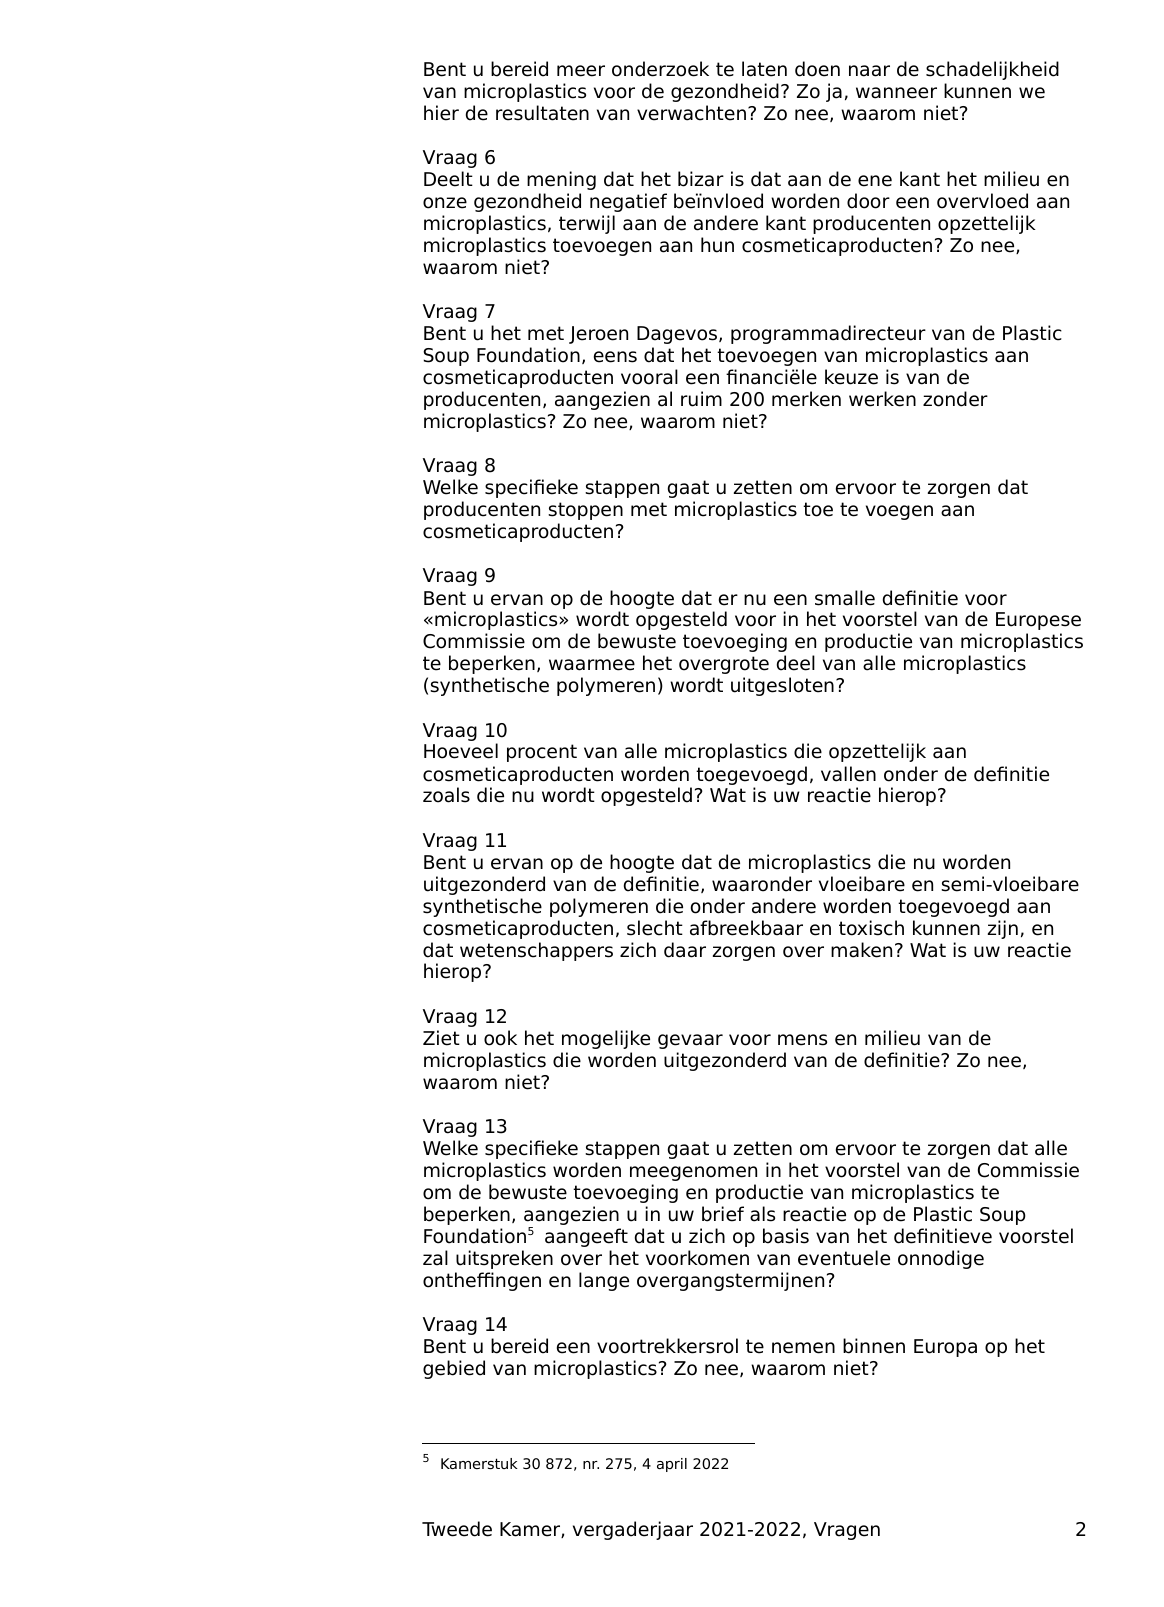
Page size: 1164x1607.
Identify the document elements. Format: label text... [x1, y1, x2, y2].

text Bent u ervan op de hoogte dat er nu een smalle definitie voor «microplastics» wordt opgesteld voor in het voorstel van de Europese Commissie om de bewuste toevoeging en productie van microplastics te beperken, waarmee het overgrote deel van alle microplastics (synthetische polymeren) wordt uitgesloten? [422, 587, 1087, 697]
text Hoeveel procent van alle microplastics die opzettelijk aan cosmeticaproducten worden toegevoegd, vallen onder de definitie zoals die nu wordt opgesteld? Wat is uw reactie hierop? [422, 741, 1087, 807]
text Vraag 8 [422, 455, 1087, 477]
text Vraag 9 [422, 565, 1087, 587]
text Vraag 14 [422, 1314, 1087, 1336]
text Vraag 11 [422, 829, 1087, 852]
text Bent u bereid meer onderzoek te laten doen naar de schadelijkheid van microplastics voor de gezondheid? Zo ja, wanneer kunnen we hier de resultaten van verwachten? Zo nee, waarom niet? [422, 59, 1087, 125]
text Vraag 7 [422, 301, 1087, 323]
text Vraag 13 [422, 1116, 1087, 1138]
text Welke specifieke stappen gaat u zetten om ervoor te zorgen dat producenten stoppen met microplastics toe te voegen aan cosmeticaproducten? [422, 477, 1087, 543]
text Welke specifieke stappen gaat u zetten om ervoor te zorgen dat alle microplastics worden meegenomen in het voorstel van de Commissie om de bewuste toevoeging en productie van microplastics te beperken, aangezien u in uw brief als reactie op de Plastic Soup Foundation aangeeft dat u zich op basis van het definitieve voorstel zal uitspreken over het voorkomen van eventuele onnodige ontheffingen en lange overgangstermijnen? [422, 1138, 1087, 1292]
text Deelt u de mening dat het bizar is dat aan de ene kant het milieu en onze gezondheid negatief beïnvloed worden door een overvloed aan microplastics, terwijl aan de andere kant producenten opzettelijk microplastics toevoegen aan hun cosmeticaproducten? Zo nee, waarom niet? [422, 169, 1087, 279]
text Kamerstuk 30 872, nr. 275, 4 april 2022 [422, 1452, 1087, 1474]
text Vraag 6 [422, 147, 1087, 169]
text Vraag 10 [422, 719, 1087, 741]
text Vraag 12 [422, 1006, 1087, 1028]
text Bent u bereid een voortrekkersrol te nemen binnen Europa op het gebied van microplastics? Zo nee, waarom niet? [422, 1336, 1087, 1380]
text Bent u ervan op de hoogte dat de microplastics die nu worden uitgezonderd van de definitie, waaronder vloeibare en semi-vloeibare synthetische polymeren die onder andere worden toegevoegd aan cosmeticaproducten, slecht afbreekbaar en toxisch kunnen zijn, en dat wetenschappers zich daar zorgen over maken? Wat is uw reactie hierop? [422, 852, 1087, 983]
text Bent u het met Jeroen Dagevos, programmadirecteur van de Plastic Soup Foundation, eens dat het toevoegen van microplastics aan cosmeticaproducten vooral een financiële keuze is van de producenten, aangezien al ruim 200 merken werken zonder microplastics? Zo nee, waarom niet? [422, 323, 1087, 433]
text Ziet u ook het mogelijke gevaar voor mens en milieu van de microplastics die worden uitgezonderd van de definitie? Zo nee, waarom niet? [422, 1028, 1087, 1093]
